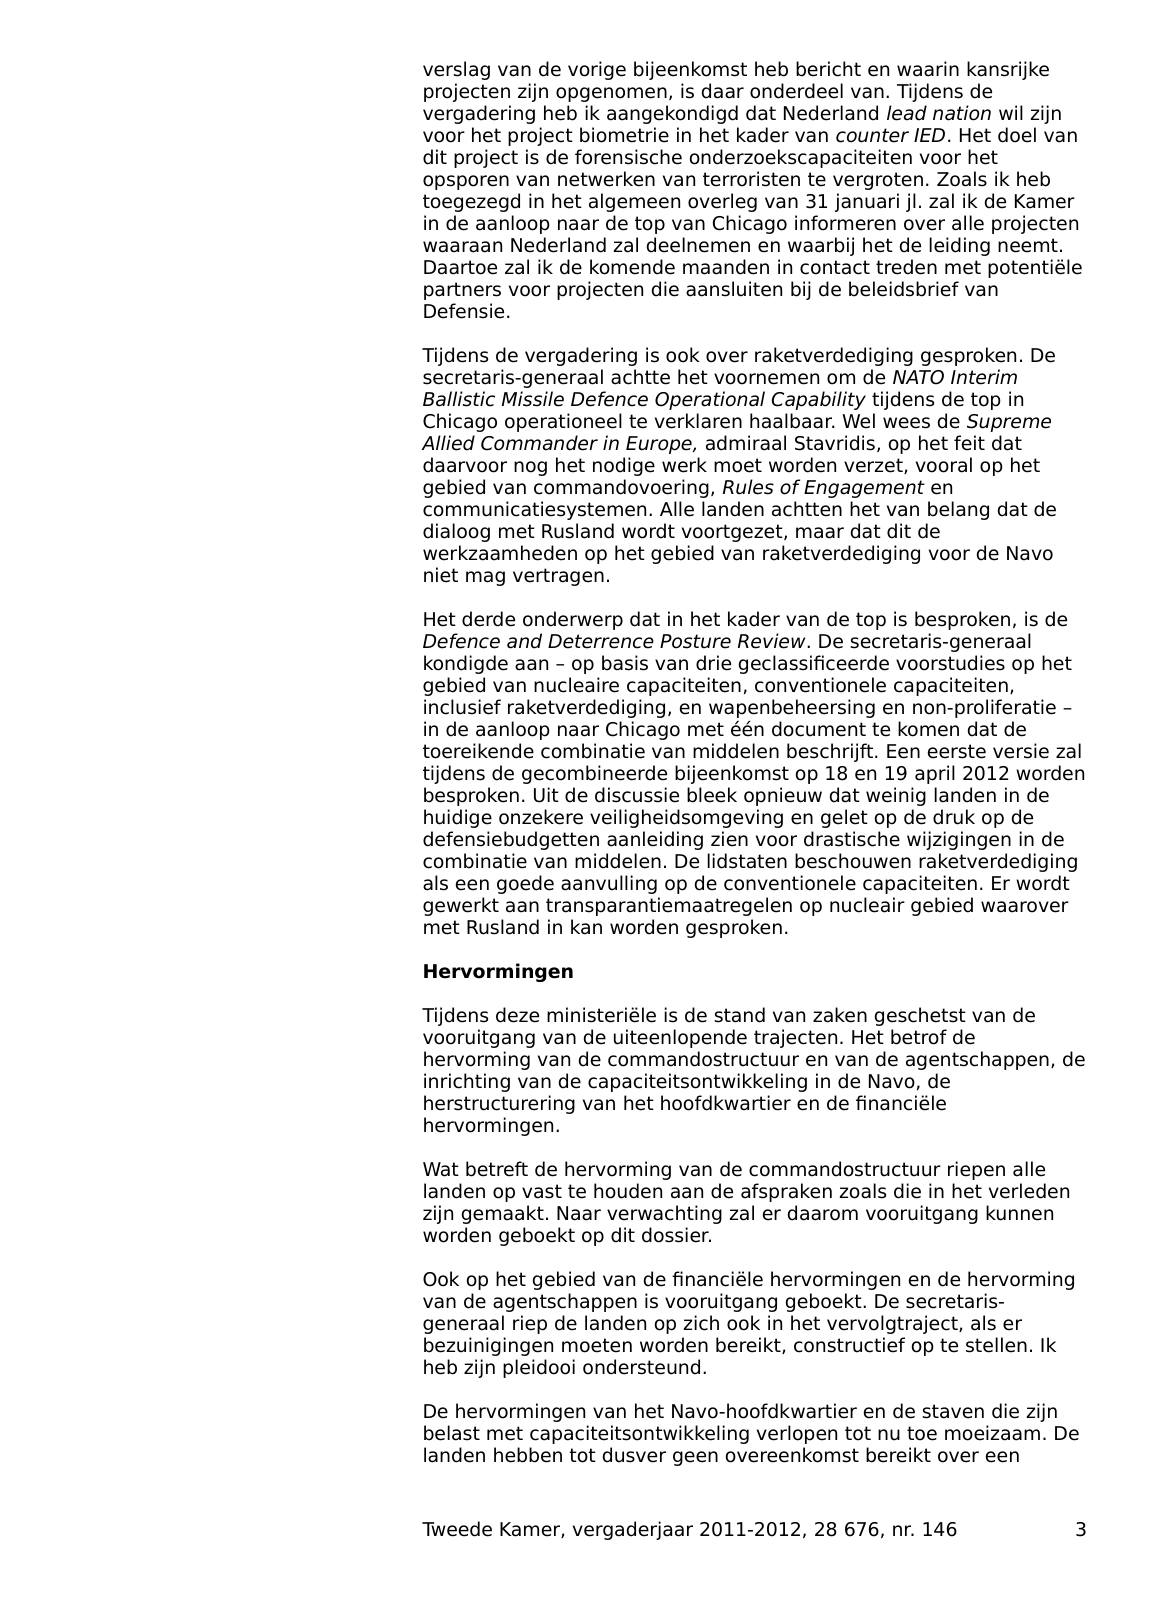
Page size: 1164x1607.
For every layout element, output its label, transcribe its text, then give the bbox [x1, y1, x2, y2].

subtitle Hervormingen [422, 961, 1087, 983]
text Tijdens de vergadering is ook over raketverdediging gesproken. De secretaris-generaal achtte het voornemen om de NATO Interim Ballistic Missile Defence Operational Capability tijdens de top in Chicago operationeel te verklaren haalbaar. Wel wees de Supreme Allied Commander in Europe, admiraal Stavridis, op het feit dat daarvoor nog het nodige werk moet worden verzet, vooral op het gebied van commandovoering, Rules of Engagement en communicatiesystemen. Alle landen achtten het van belang dat de dialoog met Rusland wordt voortgezet, maar dat dit de werkzaamheden op het gebied van raketverdediging voor de Navo niet mag vertragen. [422, 345, 1087, 587]
text Ook op het gebied van de financiële hervormingen en de hervorming van de agentschappen is vooruitgang geboekt. De secretaris-generaal riep de landen op zich ook in het vervolgtraject, als er bezuinigingen moeten worden bereikt, constructief op te stellen. Ik heb zijn pleidooi ondersteund. [422, 1269, 1087, 1379]
text verslag van de vorige bijeenkomst heb bericht en waarin kansrijke projecten zijn opgenomen, is daar onderdeel van. Tijdens de vergadering heb ik aangekondigd dat Nederland lead nation wil zijn voor het project biometrie in het kader van counter IED. Het doel van dit project is de forensische onderzoekscapaciteiten voor het opsporen van netwerken van terroristen te vergroten. Zoals ik heb toegezegd in het algemeen overleg van 31 januari jl. zal ik de Kamer in de aanloop naar de top van Chicago informeren over alle projecten waaraan Nederland zal deelnemen en waarbij het de leiding neemt. Daartoe zal ik de komende maanden in contact treden met potentiële partners voor projecten die aansluiten bij de beleidsbrief van Defensie. [422, 59, 1087, 323]
text Het derde onderwerp dat in het kader van de top is besproken, is de Defence and Deterrence Posture Review. De secretaris-generaal kondigde aan – op basis van drie geclassificeerde voorstudies op het gebied van nucleaire capaciteiten, conventionele capaciteiten, inclusief raketverdediging, en wapenbeheersing en non-proliferatie – in de aanloop naar Chicago met één document te komen dat de toereikende combinatie van middelen beschrijft. Een eerste versie zal tijdens de gecombineerde bijeenkomst op 18 en 19 april 2012 worden besproken. Uit de discussie bleek opnieuw dat weinig landen in de huidige onzekere veiligheidsomgeving en gelet op de druk op de defensiebudgetten aanleiding zien voor drastische wijzigingen in de combinatie van middelen. De lidstaten beschouwen raketverdediging als een goede aanvulling op de conventionele capaciteiten. Er wordt gewerkt aan transparantiemaatregelen op nucleair gebied waarover met Rusland in kan worden gesproken. [422, 609, 1087, 939]
text De hervormingen van het Navo-hoofdkwartier en de staven die zijn belast met capaciteitsontwikkeling verlopen tot nu toe moeizaam. De landen hebben tot dusver geen overeenkomst bereikt over een [422, 1401, 1087, 1467]
text Wat betreft de hervorming van de commandostructuur riepen alle landen op vast te houden aan de afspraken zoals die in het verleden zijn gemaakt. Naar verwachting zal er daarom vooruitgang kunnen worden geboekt op dit dossier. [422, 1159, 1087, 1247]
text Tijdens deze ministeriële is de stand van zaken geschetst van de vooruitgang van de uiteenlopende trajecten. Het betrof de hervorming van de commandostructuur en van de agentschappen, de inrichting van de capaciteitsontwikkeling in de Navo, de herstructurering van het hoofdkwartier en de financiële hervormingen. [422, 1005, 1087, 1137]
